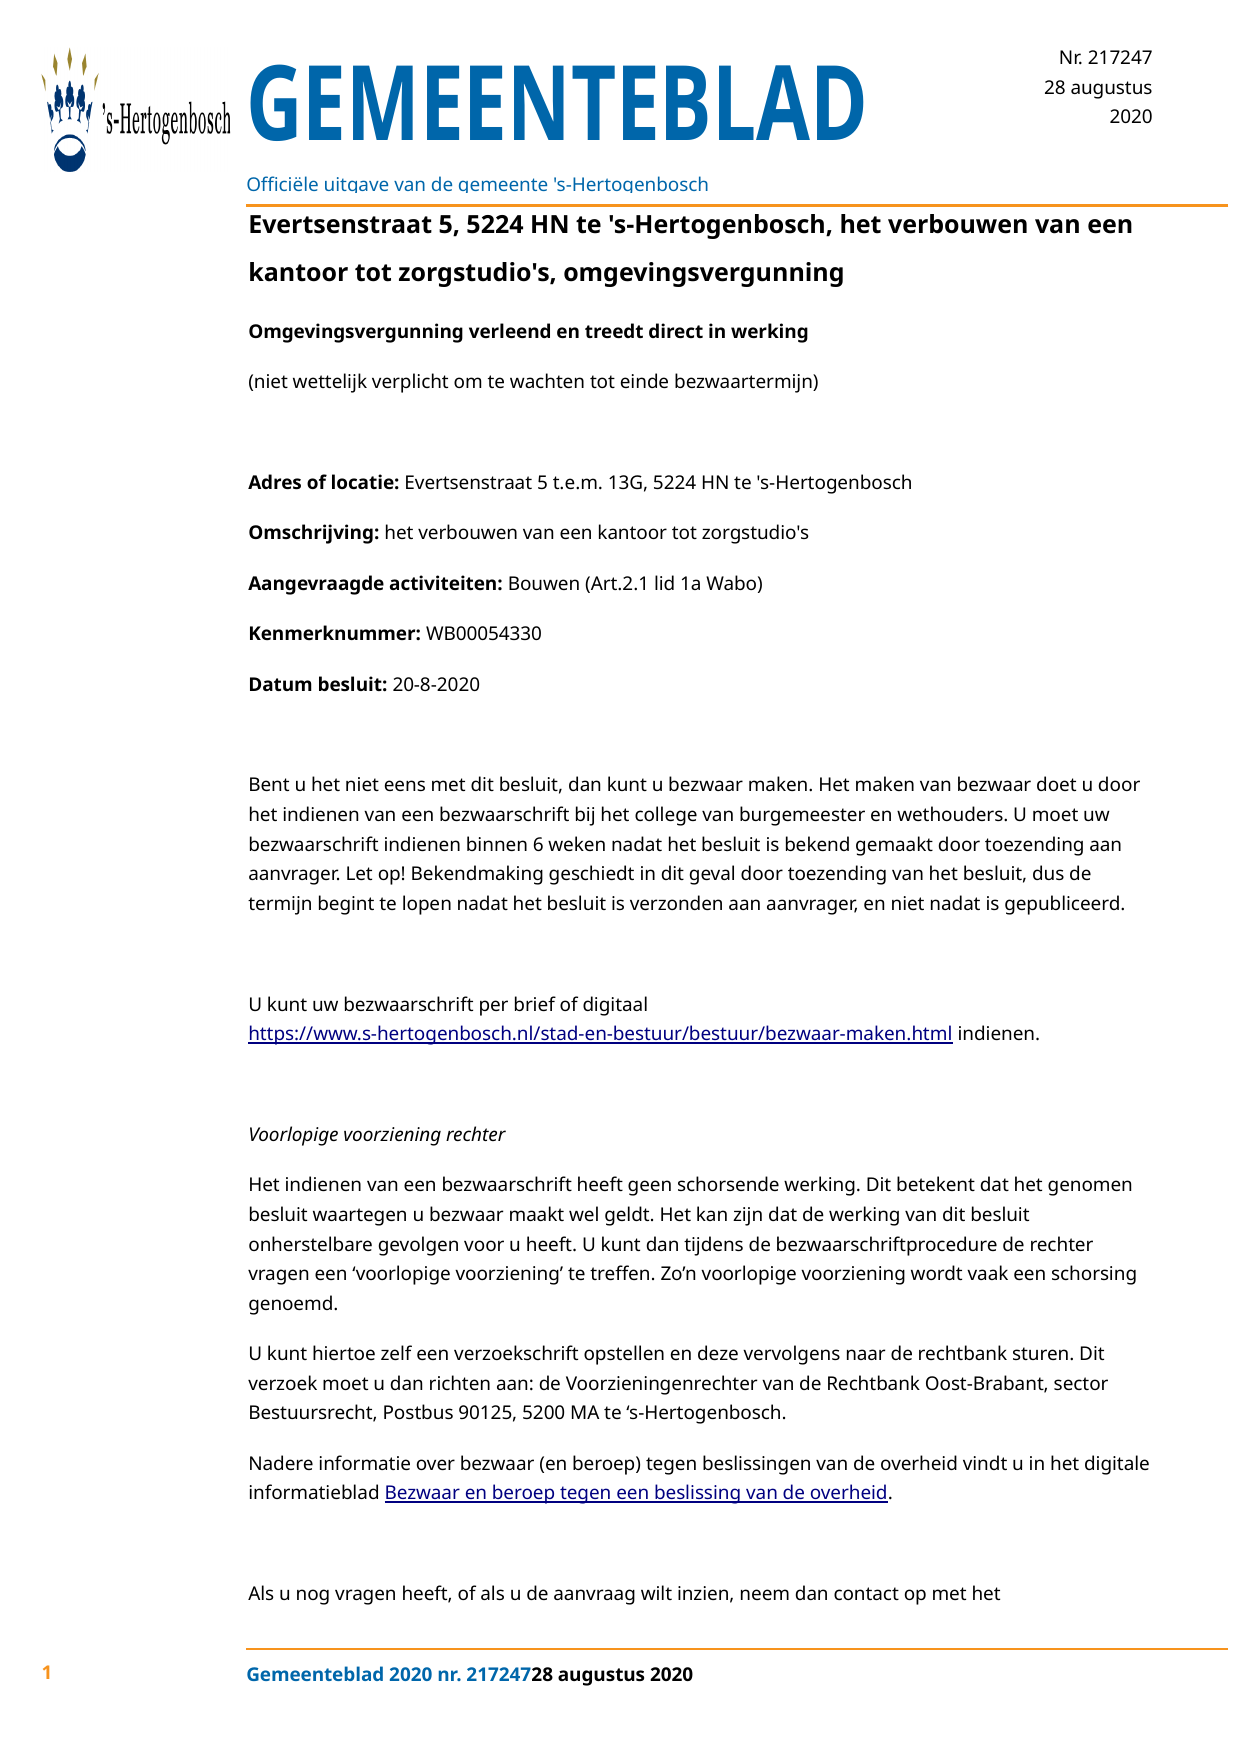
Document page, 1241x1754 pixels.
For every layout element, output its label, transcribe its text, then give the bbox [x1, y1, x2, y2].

text Aangevraagde activiteiten: Bouwen (Art.2.1 lid 1a Wabo) [248, 570, 1152, 596]
text Datum besluit: 20-8-2020 [248, 671, 1152, 697]
text Omschrijving: het verbouwen van een kantoor tot zorgstudio's [248, 519, 1152, 545]
text Omgevingsvergunning verleend en treedt direct in werking [248, 318, 1152, 344]
text Het indienen van een bezwaarschrift heeft geen schorsende werking. Dit betekent dat het genomen besluit waartegen u bezwaar maakt wel geldt. Het kan zijn dat de werking van dit besluit onherstelbare gevolgen voor u heeft. U kunt dan tijdens de bezwaarschriftprocedure de rechter vragen een ‘voorlopige voorziening’ te treffen. Zo’n voorlopige voorziening wordt vaak een schorsing genoemd. [248, 1172, 1152, 1316]
text U kunt uw bezwaarschrift per brief of digitaal https://www.s-hertogenbosch.nl/stad-en-bestuur/bestuur/bezwaar-maken.html indienen. [248, 991, 1152, 1046]
text Adres of locatie: Evertsenstraat 5 t.e.m. 13G, 5224 HN te 's-Hertogenbosch [248, 469, 1152, 495]
text Evertsenstraat 5, 5224 HN te 's-Hertogenbosch, het verbouwen van een kantoor tot zorgstudio's, omgevingsvergunning [248, 207, 1152, 288]
text (niet wettelijk verplicht om te wachten tot einde bezwaartermijn) [248, 368, 1152, 394]
text U kunt hiertoe zelf een verzoekschrift opstellen en deze vervolgens naar de rechtbank sturen. Dit verzoek moet u dan richten aan: de Voorzieningenrechter van de Rechtbank Oost-Brabant, sector Bestuursrecht, Postbus 90125, 5200 MA te ‘s-Hertogenbosch. [248, 1340, 1152, 1425]
picture [41, 47, 231, 172]
text Kenmerknummer: WB00054330 [248, 620, 1152, 646]
text Als u nog vragen heeft, of als u de aanvraag wilt inzien, neem dan contact op met het [248, 1580, 1152, 1606]
text Voorlopige voorziening rechter [248, 1121, 1152, 1147]
text Nadere informatie over bezwaar (en beroep) tegen beslissingen van de overheid vindt u in het digitale informatieblad Bezwaar en beroep tegen een beslissing van de overheid. [248, 1450, 1152, 1505]
text Bent u het niet eens met dit besluit, dan kunt u bezwaar maken. Het maken van bezwaar doet u door het indienen van een bezwaarschrift bij het college van burgemeester en wethouders. U moet uw bezwaarschrift indienen binnen 6 weken nadat het besluit is bekend gemaakt door toezending aan aanvrager. Let op! Bekendmaking geschiedt in dit geval door toezending van het besluit, dus de termijn begint te lopen nadat het besluit is verzonden aan aanvrager, en niet nadat is gepubliceerd. [248, 772, 1152, 916]
